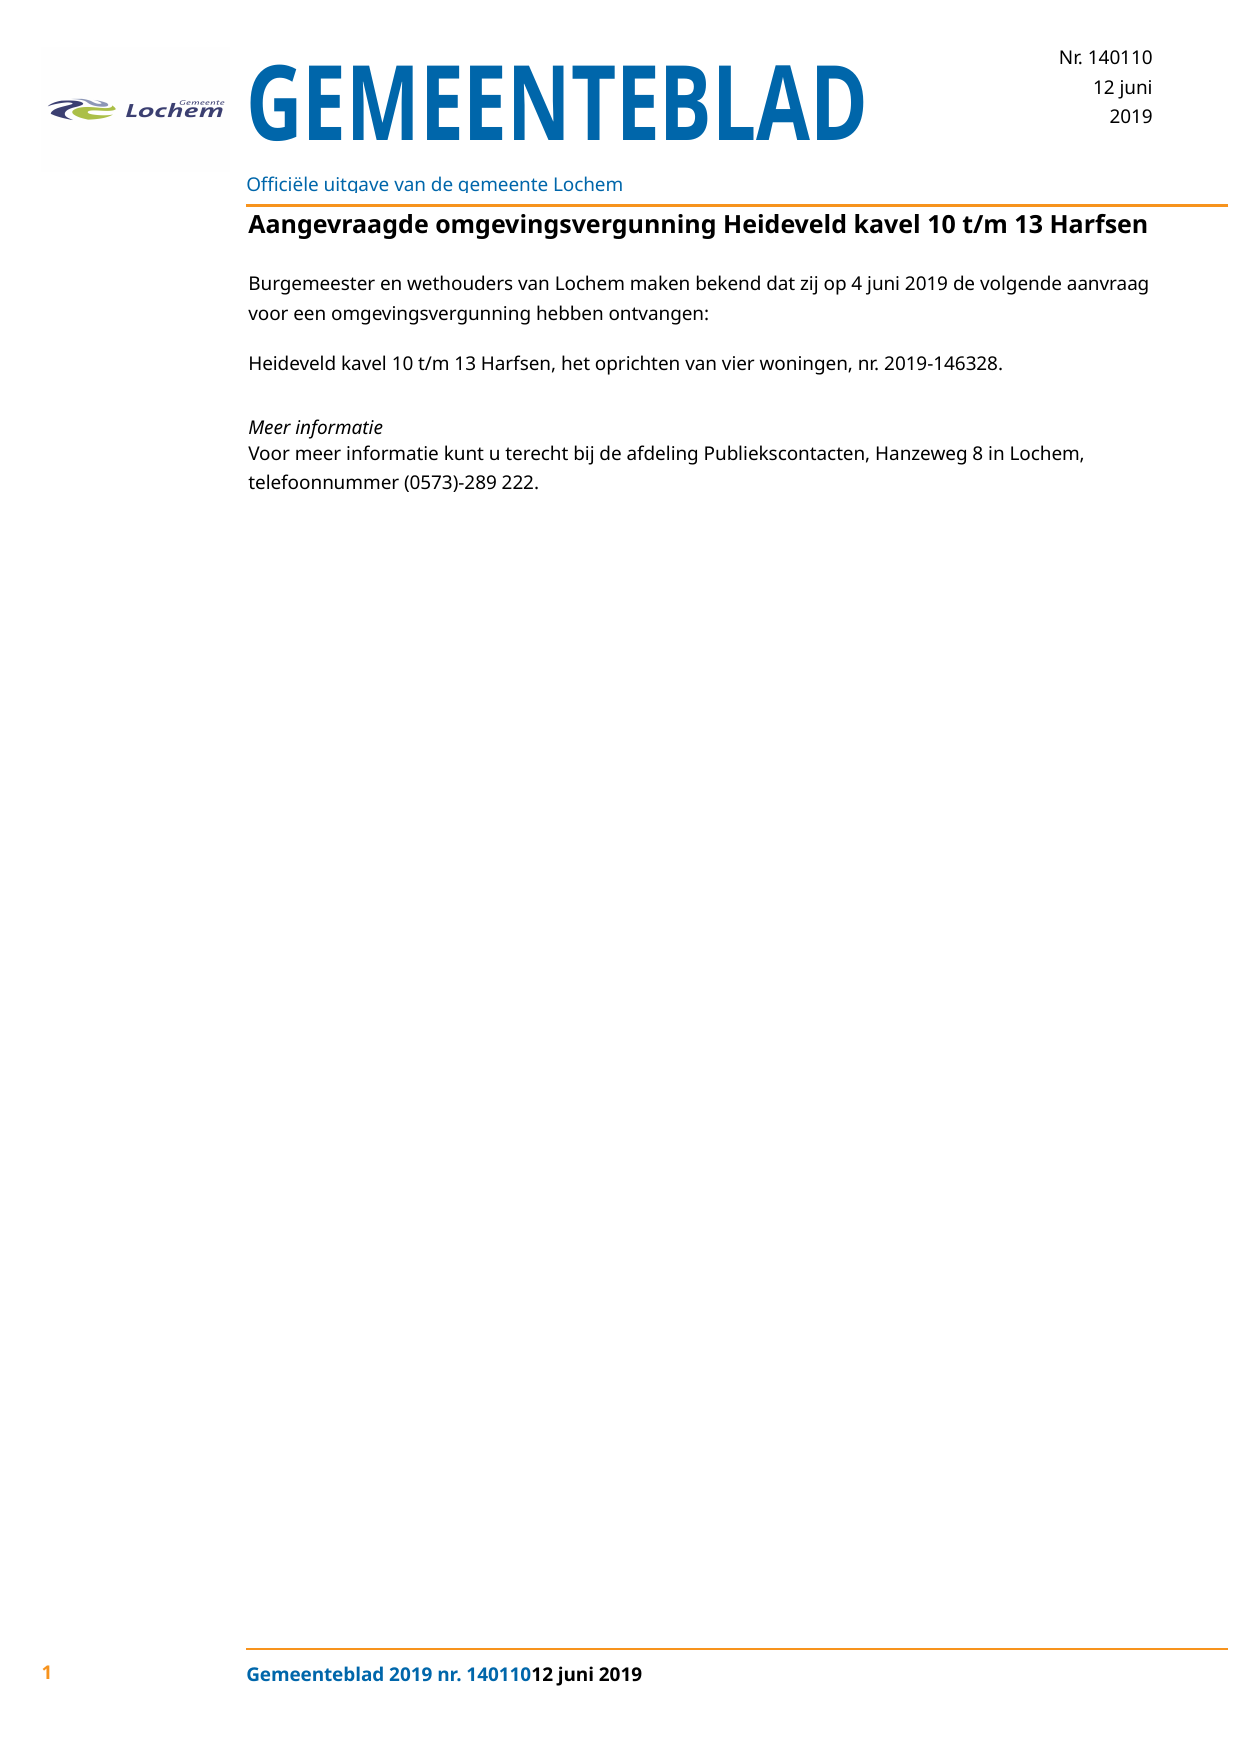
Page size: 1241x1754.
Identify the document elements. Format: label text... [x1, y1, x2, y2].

text Meer informatie [248, 414, 1152, 440]
text Aangevraagde omgevingsvergunning Heideveld kavel 10 t/m 13 Harfsen [248, 207, 1152, 241]
picture [41, 47, 231, 172]
text Heideveld kavel 10 t/m 13 Harfsen, het oprichten van vier woningen, nr. 2019-146328. [248, 350, 1152, 376]
text Burgemeester en wethouders van Lochem maken bekend dat zij op 4 juni 2019 de volgende aanvraag voor een omgevingsvergunning hebben ontvangen: [248, 270, 1152, 326]
text Voor meer informatie kunt u terecht bij de afdeling Publiekscontacten, Hanzeweg 8 in Lochem, telefoonnummer (0573)-289 222. [248, 440, 1152, 495]
